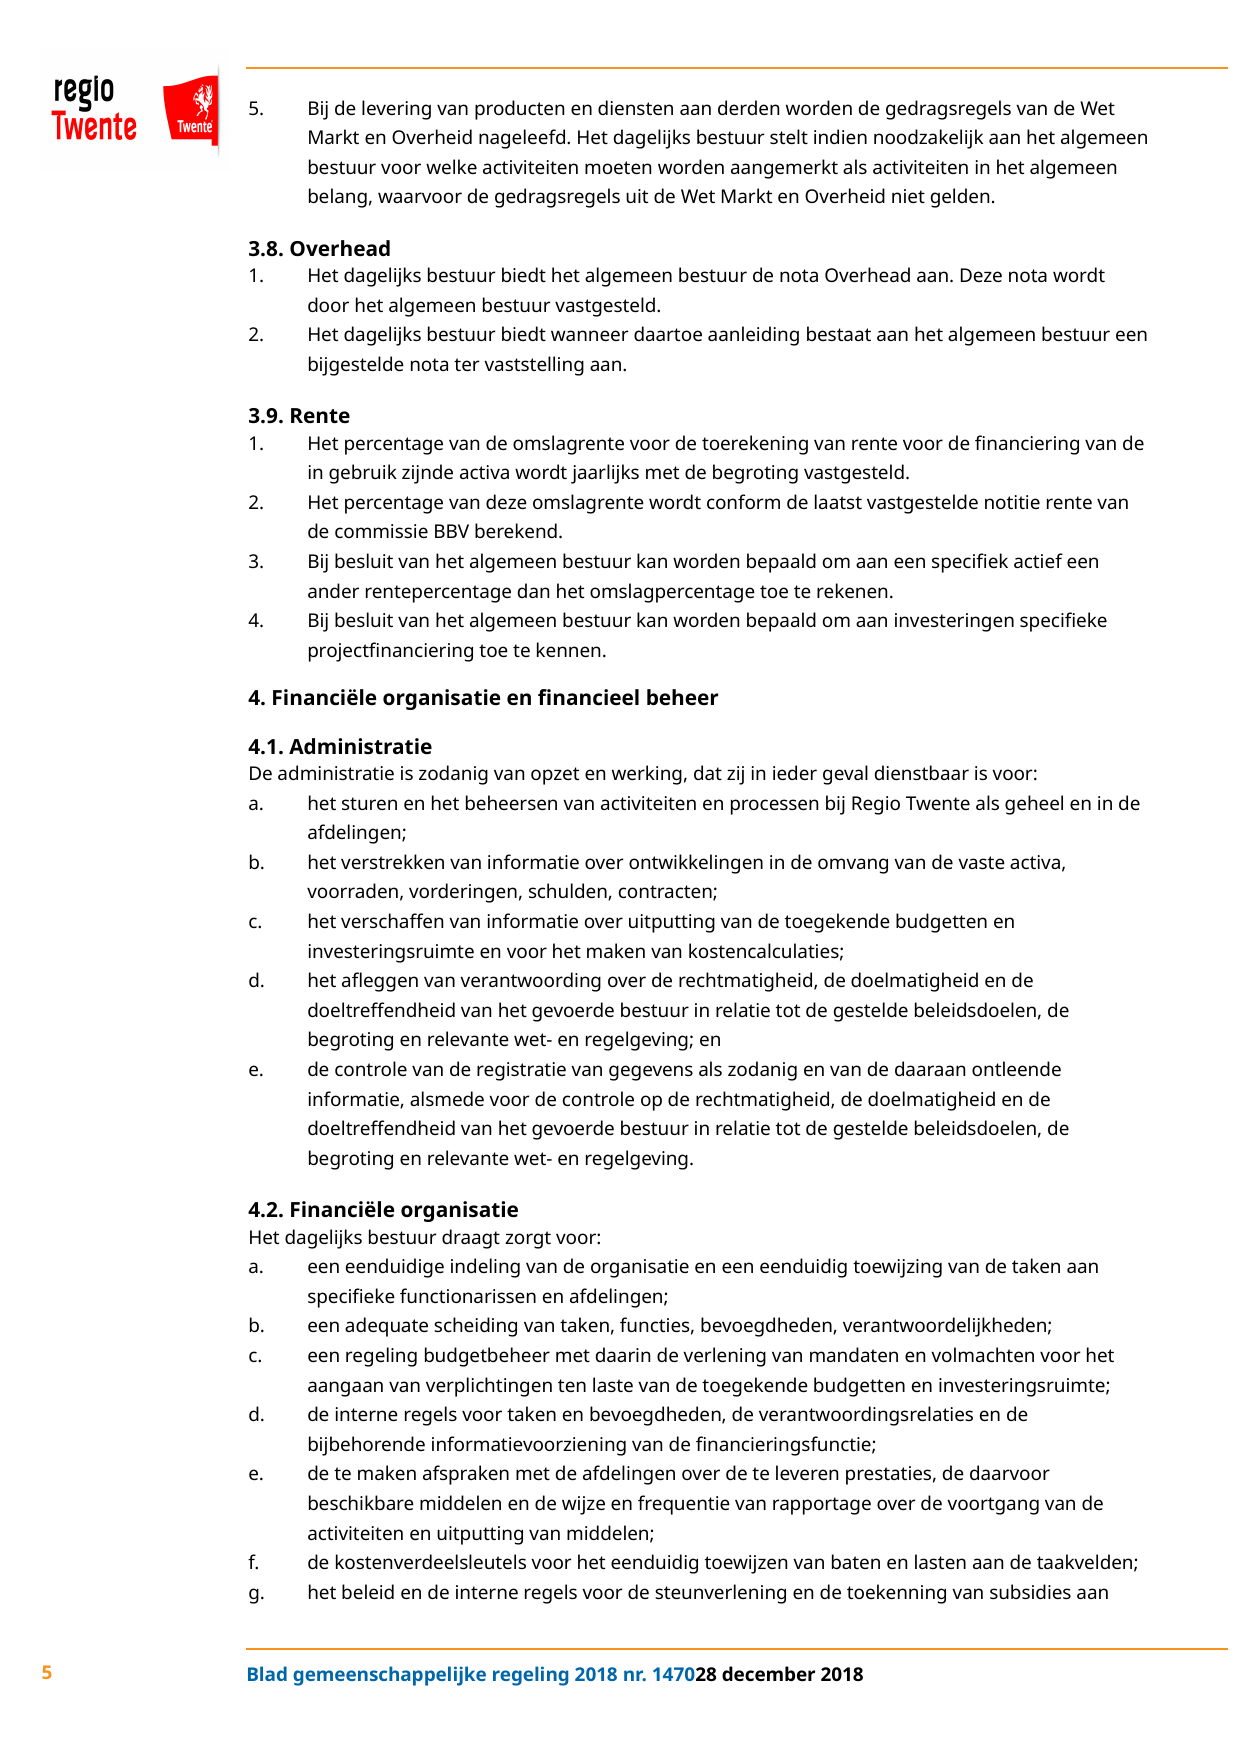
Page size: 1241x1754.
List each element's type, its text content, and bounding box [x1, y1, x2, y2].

list Het percentage van de omslagrente voor de toerekening van rente voor de financiering van de in gebruik zijnde activa wordt jaarlijks met de begroting vastgesteld. [248, 430, 1152, 485]
text 3.9. Rente [248, 402, 1152, 430]
text 4.2. Financiële organisatie [248, 1195, 1152, 1224]
list een eenduidige indeling van de organisatie en een eenduidig toewijzing van de taken aan specifieke functionarissen en afdelingen; [248, 1253, 1152, 1309]
list Bij besluit van het algemeen bestuur kan worden bepaald om aan investeringen specifieke projectfinanciering toe te kennen. [248, 607, 1152, 663]
text 4. Financiële organisatie en financieel beheer [248, 683, 1152, 711]
list de te maken afspraken met de afdelingen over de te leveren prestaties, de daarvoor beschikbare middelen en de wijze en frequentie van rapportage over de voortgang van de activiteiten en uitputting van middelen; [248, 1461, 1152, 1545]
list een adequate scheiding van taken, functies, bevoegdheden, verantwoordelijkheden; [248, 1313, 1152, 1338]
list het verstrekken van informatie over ontwikkelingen in de omvang van de vaste activa, voorraden, vorderingen, schulden, contracten; [248, 849, 1152, 904]
list de controle van de registratie van gegevens als zodanig en van de daaraan ontleende informatie, alsmede voor de controle op de rechtmatigheid, de doelmatigheid en de doeltreffendheid van het gevoerde bestuur in relatie tot de gestelde beleidsdoelen, de begroting en relevante wet- en regelgeving. [248, 1056, 1152, 1171]
text De administratie is zodanig van opzet en werking, dat zij in ieder geval dienstbaar is voor: [248, 760, 1152, 786]
list het beleid en de interne regels voor de steunverlening en de toekenning van subsidies aan [248, 1579, 1152, 1604]
text Het dagelijks bestuur draagt zorgt voor: [248, 1224, 1152, 1249]
list het verschaffen van informatie over uitputting van de toegekende budgetten en investeringsruimte en voor het maken van kostencalculaties; [248, 908, 1152, 964]
list Bij besluit van het algemeen bestuur kan worden bepaald om aan een specifiek actief een ander rentepercentage dan het omslagpercentage toe te rekenen. [248, 548, 1152, 604]
text 3.8. Overhead [248, 234, 1152, 262]
list de kostenverdeelsleutels voor het eenduidig toewijzen van baten en lasten aan de taakvelden; [248, 1549, 1152, 1575]
list een regeling budgetbeheer met daarin de verlening van mandaten en volmachten voor het aangaan van verplichtingen ten laste van de toegekende budgetten en investeringsruimte; [248, 1342, 1152, 1397]
list Bij de levering van producten en diensten aan derden worden de gedragsregels van de Wet Markt en Overheid nageleefd. Het dagelijks bestuur stelt indien noodzakelijk aan het algemeen bestuur voor welke activiteiten moeten worden aangemerkt als activiteiten in het algemeen belang, waarvoor de gedragsregels uit de Wet Markt en Overheid niet gelden. [248, 95, 1152, 209]
text 4.1. Administratie [248, 732, 1152, 760]
list het sturen en het beheersen van activiteiten en processen bij Regio Twente als geheel en in de afdelingen; [248, 790, 1152, 845]
list Het dagelijks bestuur biedt het algemeen bestuur de nota Overhead aan. Deze nota wordt door het algemeen bestuur vastgesteld. [248, 262, 1152, 318]
list Het dagelijks bestuur biedt wanneer daartoe aanleiding bestaat aan het algemeen bestuur een bijgestelde nota ter vaststelling aan. [248, 322, 1152, 377]
list Het percentage van deze omslagrente wordt conform de laatst vastgestelde notitie rente van de commissie BBV berekend. [248, 489, 1152, 544]
list het afleggen van verantwoording over de rechtmatigheid, de doelmatigheid en de doeltreffendheid van het gevoerde bestuur in relatie tot de gestelde beleidsdoelen, de begroting en relevante wet- en regelgeving; en [248, 967, 1152, 1052]
picture [41, 47, 231, 172]
list de interne regels voor taken en bevoegdheden, de verantwoordingsrelaties en de bijbehorende informatievoorziening van de financieringsfunctie; [248, 1401, 1152, 1457]
